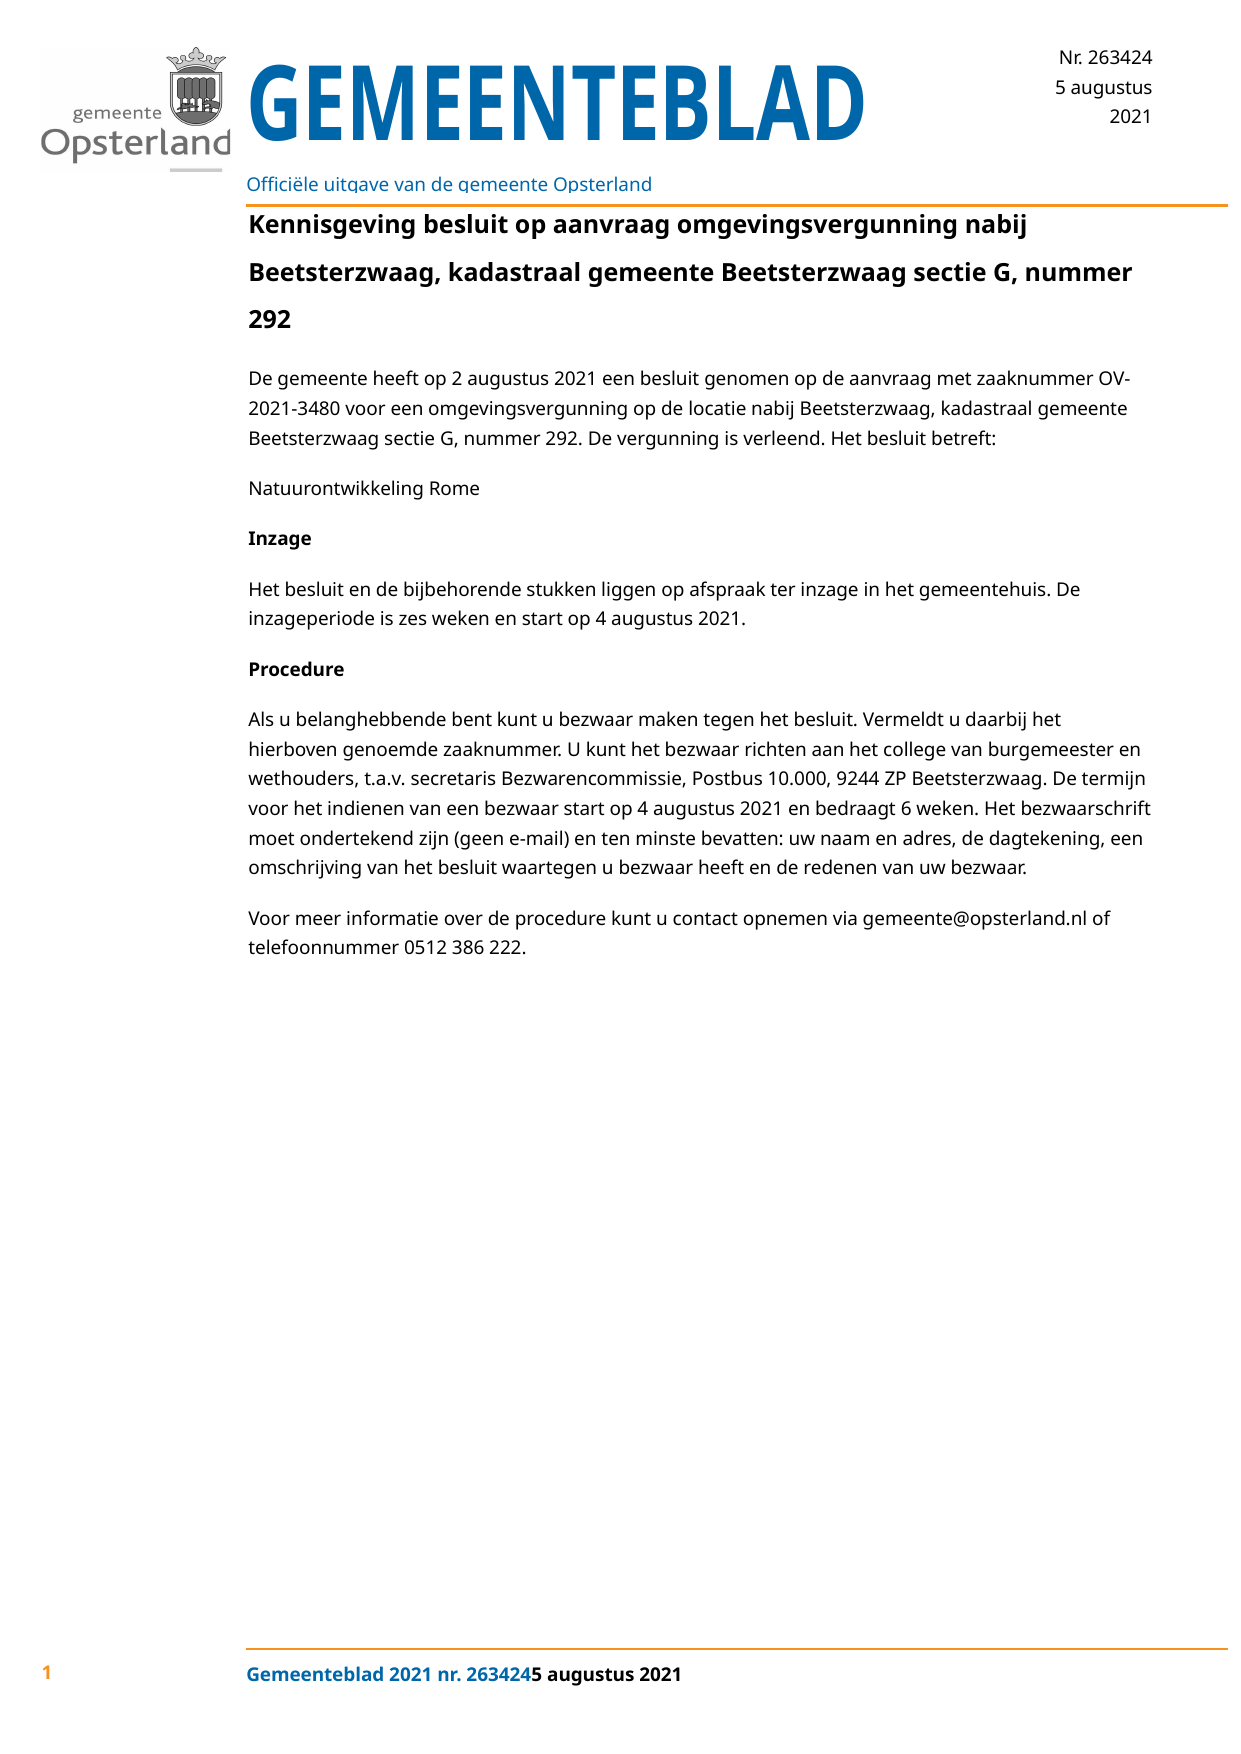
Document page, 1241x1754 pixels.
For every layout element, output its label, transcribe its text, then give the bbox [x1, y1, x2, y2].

text Natuurontwikkeling Rome [248, 475, 1152, 501]
text Het besluit en de bijbehorende stukken liggen op afspraak ter inzage in het gemeentehuis. De inzageperiode is zes weken en start op 4 augustus 2021. [248, 576, 1152, 631]
text Kennisgeving besluit op aanvraag omgevingsvergunning nabij Beetsterzwaag, kadastraal gemeente Beetsterzwaag sectie G, nummer 292 [248, 207, 1152, 336]
picture [41, 47, 231, 172]
text Inzage [248, 526, 1152, 551]
text Als u belanghebbende bent kunt u bezwaar maken tegen het besluit. Vermeldt u daarbij het hierboven genoemde zaaknummer. U kunt het bezwaar richten aan het college van burgemeester en wethouders, t.a.v. secretaris Bezwarencommissie, Postbus 10.000, 9244 ZP Beetsterzwaag. De termijn voor het indienen van een bezwaar start op 4 augustus 2021 en bedraagt 6 weken. Het bezwaarschrift moet ondertekend zijn (geen e-mail) en ten minste bevatten: uw naam en adres, de dagtekening, een omschrijving van het besluit waartegen u bezwaar heeft en de redenen van uw bezwaar. [248, 706, 1152, 880]
text Procedure [248, 656, 1152, 682]
text De gemeente heeft op 2 augustus 2021 een besluit genomen op de aanvraag met zaaknummer OV-2021-3480 voor een omgevingsvergunning op de locatie nabij Beetsterzwaag, kadastraal gemeente Beetsterzwaag sectie G, nummer 292. De vergunning is verleend. Het besluit betreft: [248, 366, 1152, 450]
text Voor meer informatie over de procedure kunt u contact opnemen via gemeente@opsterland.nl of telefoonnummer 0512 386 222. [248, 905, 1152, 960]
